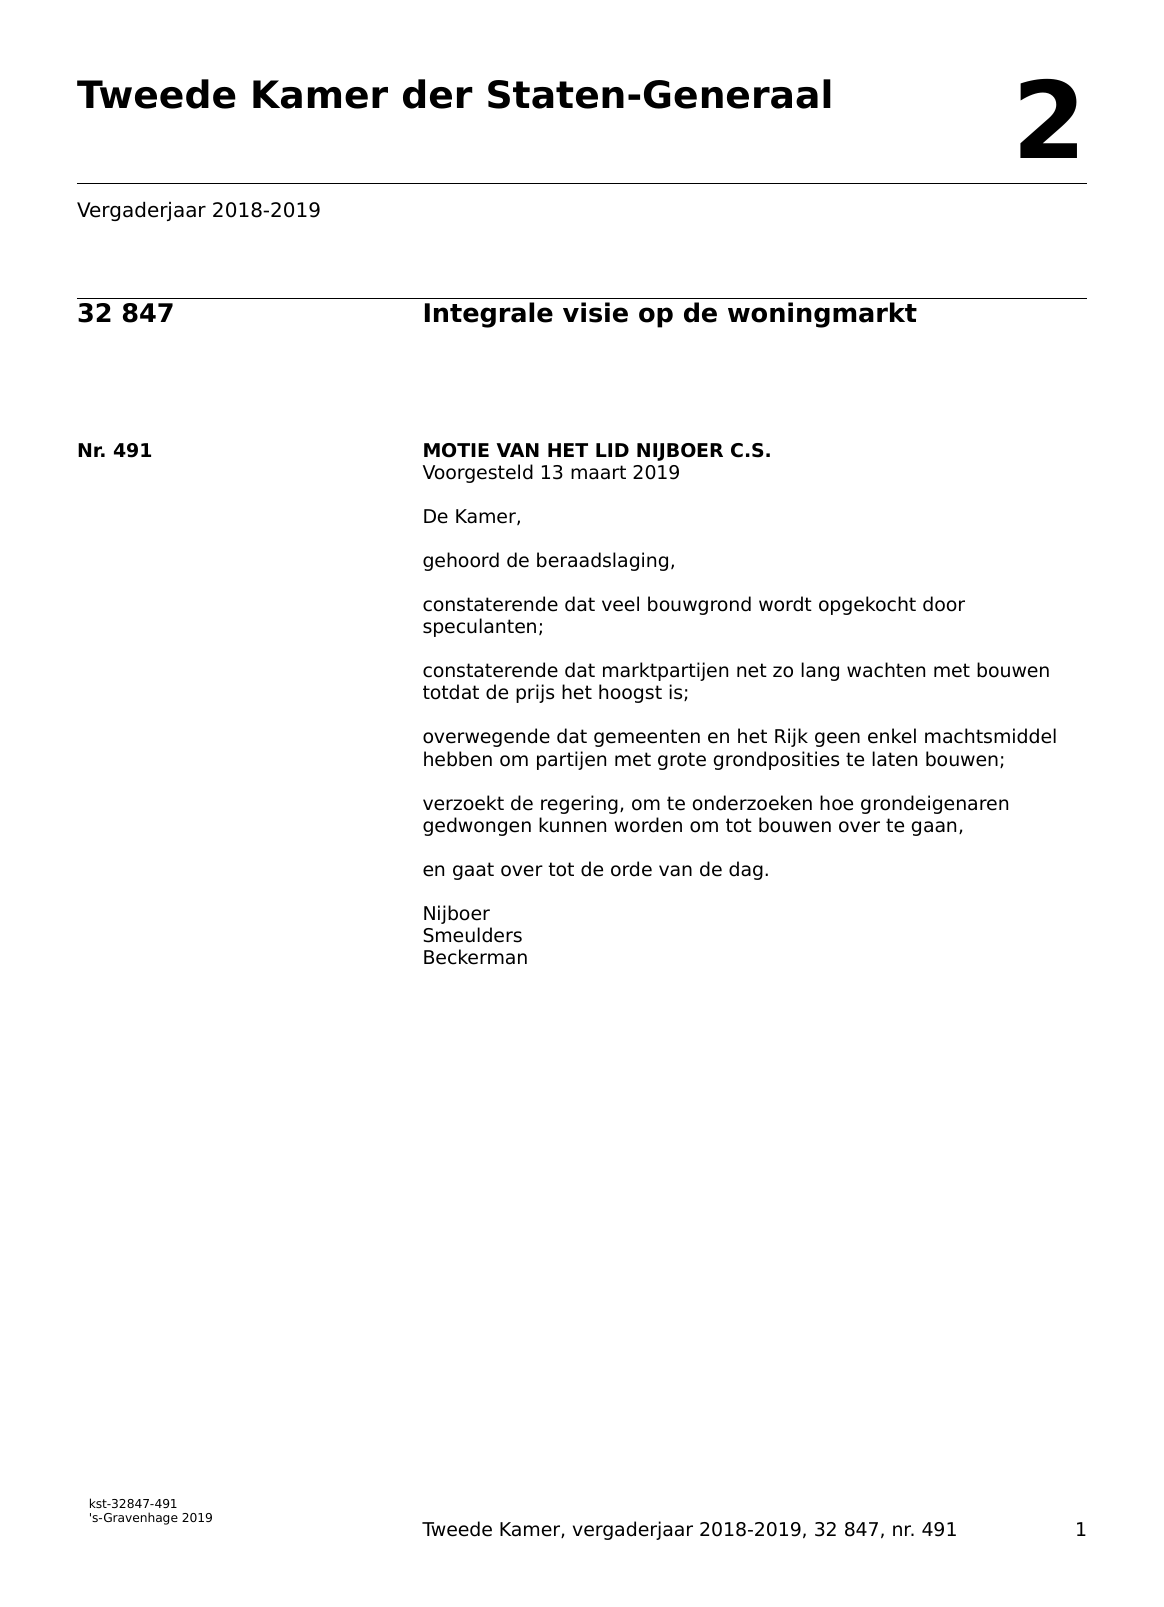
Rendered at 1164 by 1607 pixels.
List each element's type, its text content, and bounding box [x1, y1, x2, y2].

text en gaat over tot de orde van de dag. [422, 859, 1087, 881]
text constaterende dat marktpartijen net zo lang wachten met bouwen totdat de prijs het hoogst is; [422, 660, 1087, 704]
subtitle 32 847 Integrale visie op de woningmarkt [77, 299, 1087, 329]
text constaterende dat veel bouwgrond wordt opgekocht door speculanten; [422, 594, 1087, 638]
text 's-Gravenhage 2019 [88, 1511, 323, 1525]
table_header 2 [886, 59, 1087, 183]
table_header Tweede Kamer der Staten-Generaal [77, 59, 886, 183]
subtitle Nr. 491 MOTIE VAN HET LID NIJBOER C.S. [77, 440, 1087, 462]
text kst-32847-491 [88, 1497, 323, 1511]
text Nijboer [422, 903, 1087, 925]
text gehoord de beraadslaging, [422, 550, 1087, 572]
text Voorgesteld 13 maart 2019 [422, 462, 1087, 484]
table_cell Vergaderjaar 2018-2019 [77, 184, 1087, 298]
text De Kamer, [422, 506, 1087, 528]
text Beckerman [422, 947, 1087, 969]
text Smeulders [422, 925, 1087, 947]
text overwegende dat gemeenten en het Rijk geen enkel machtsmiddel hebben om partijen met grote grondposities te laten bouwen; [422, 726, 1087, 770]
text verzoekt de regering, om te onderzoeken hoe grondeigenaren gedwongen kunnen worden om tot bouwen over te gaan, [422, 793, 1087, 837]
